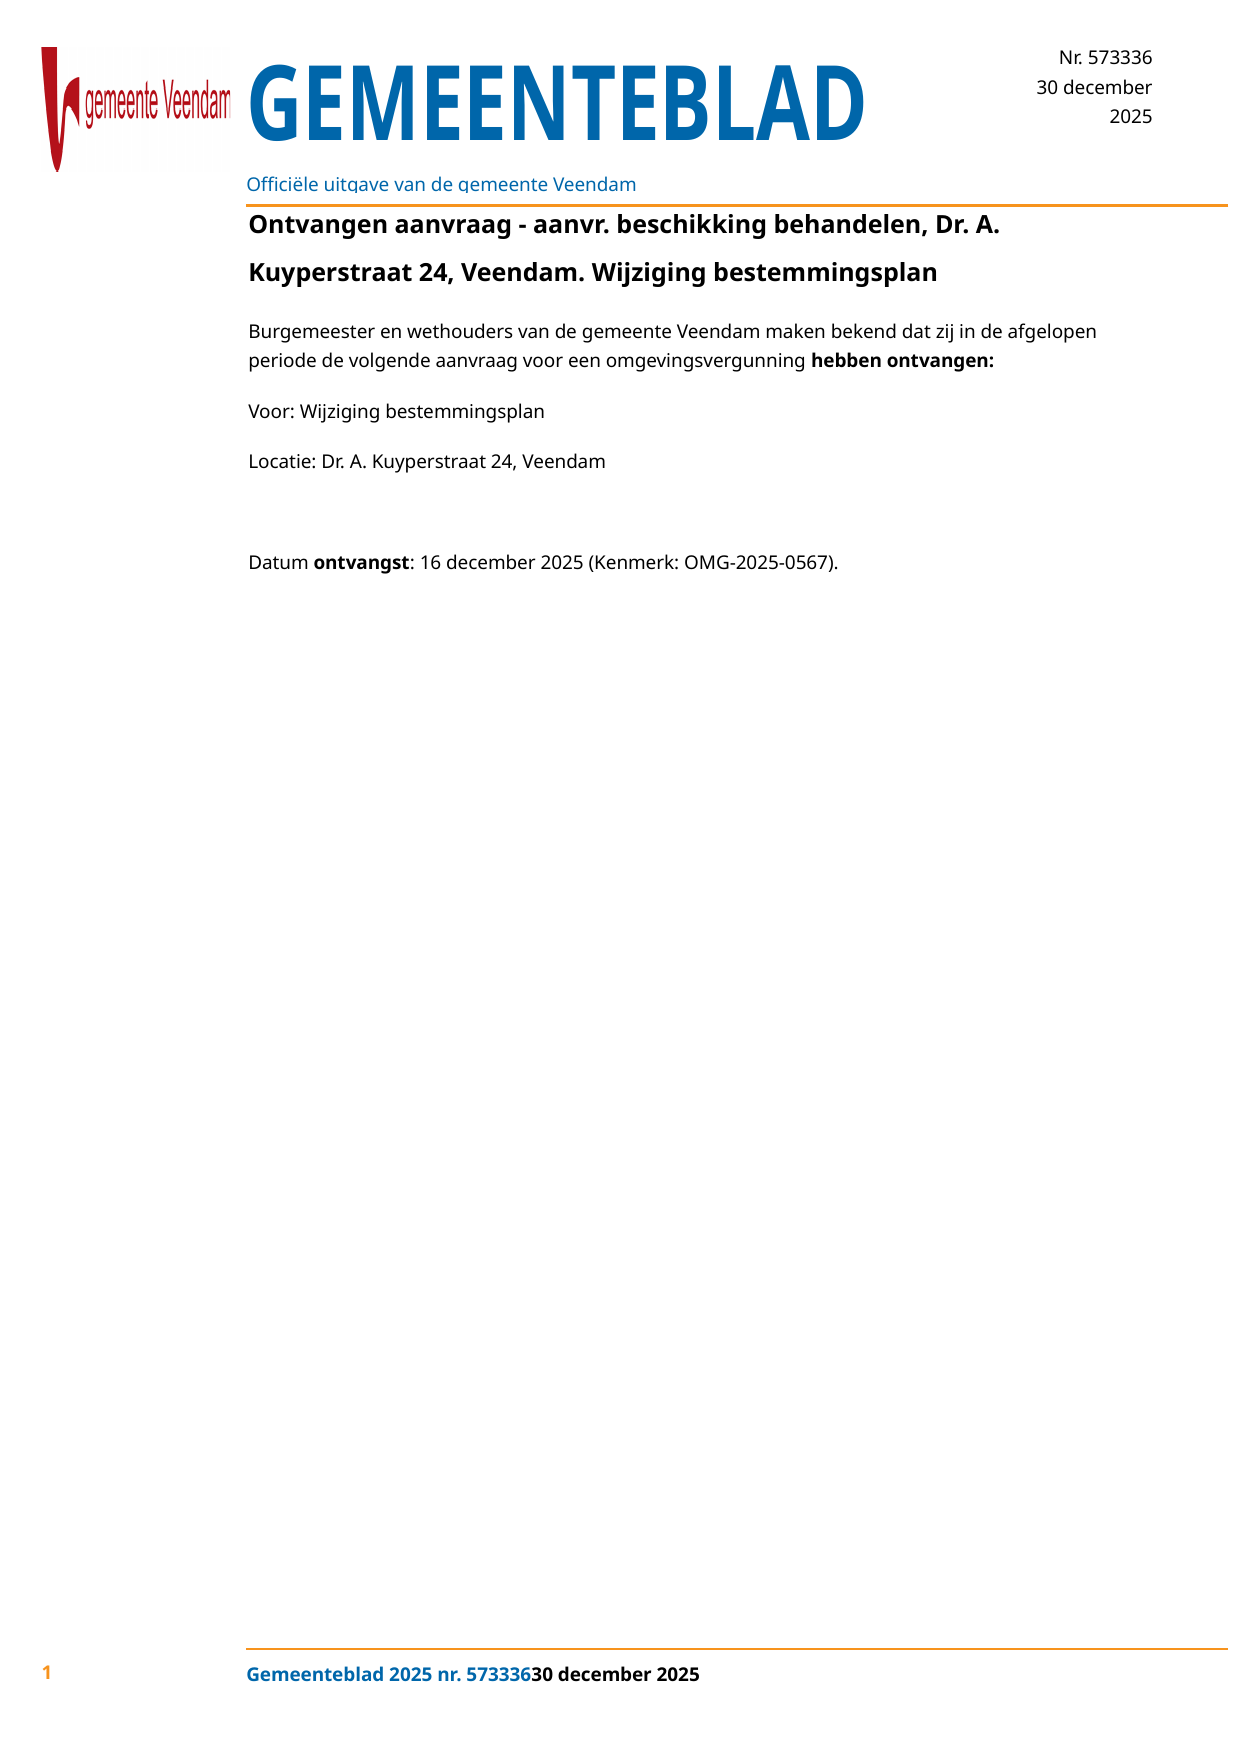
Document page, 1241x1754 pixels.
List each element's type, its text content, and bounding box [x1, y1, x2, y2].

text Datum ontvangst: 16 december 2025 (Kenmerk: OMG-2025-0567). [248, 549, 1152, 575]
text Voor: Wijziging bestemmingsplan [248, 398, 1152, 424]
text Locatie: Dr. A. Kuyperstraat 24, Veendam [248, 448, 1152, 474]
text Ontvangen aanvraag - aanvr. beschikking behandelen, Dr. A. Kuyperstraat 24, Veendam. Wijziging bestemmingsplan [248, 207, 1152, 288]
text Burgemeester en wethouders van de gemeente Veendam maken bekend dat zij in de afgelopen periode de volgende aanvraag voor een omgevingsvergunning hebben ontvangen: [248, 318, 1152, 373]
picture [41, 47, 231, 172]
